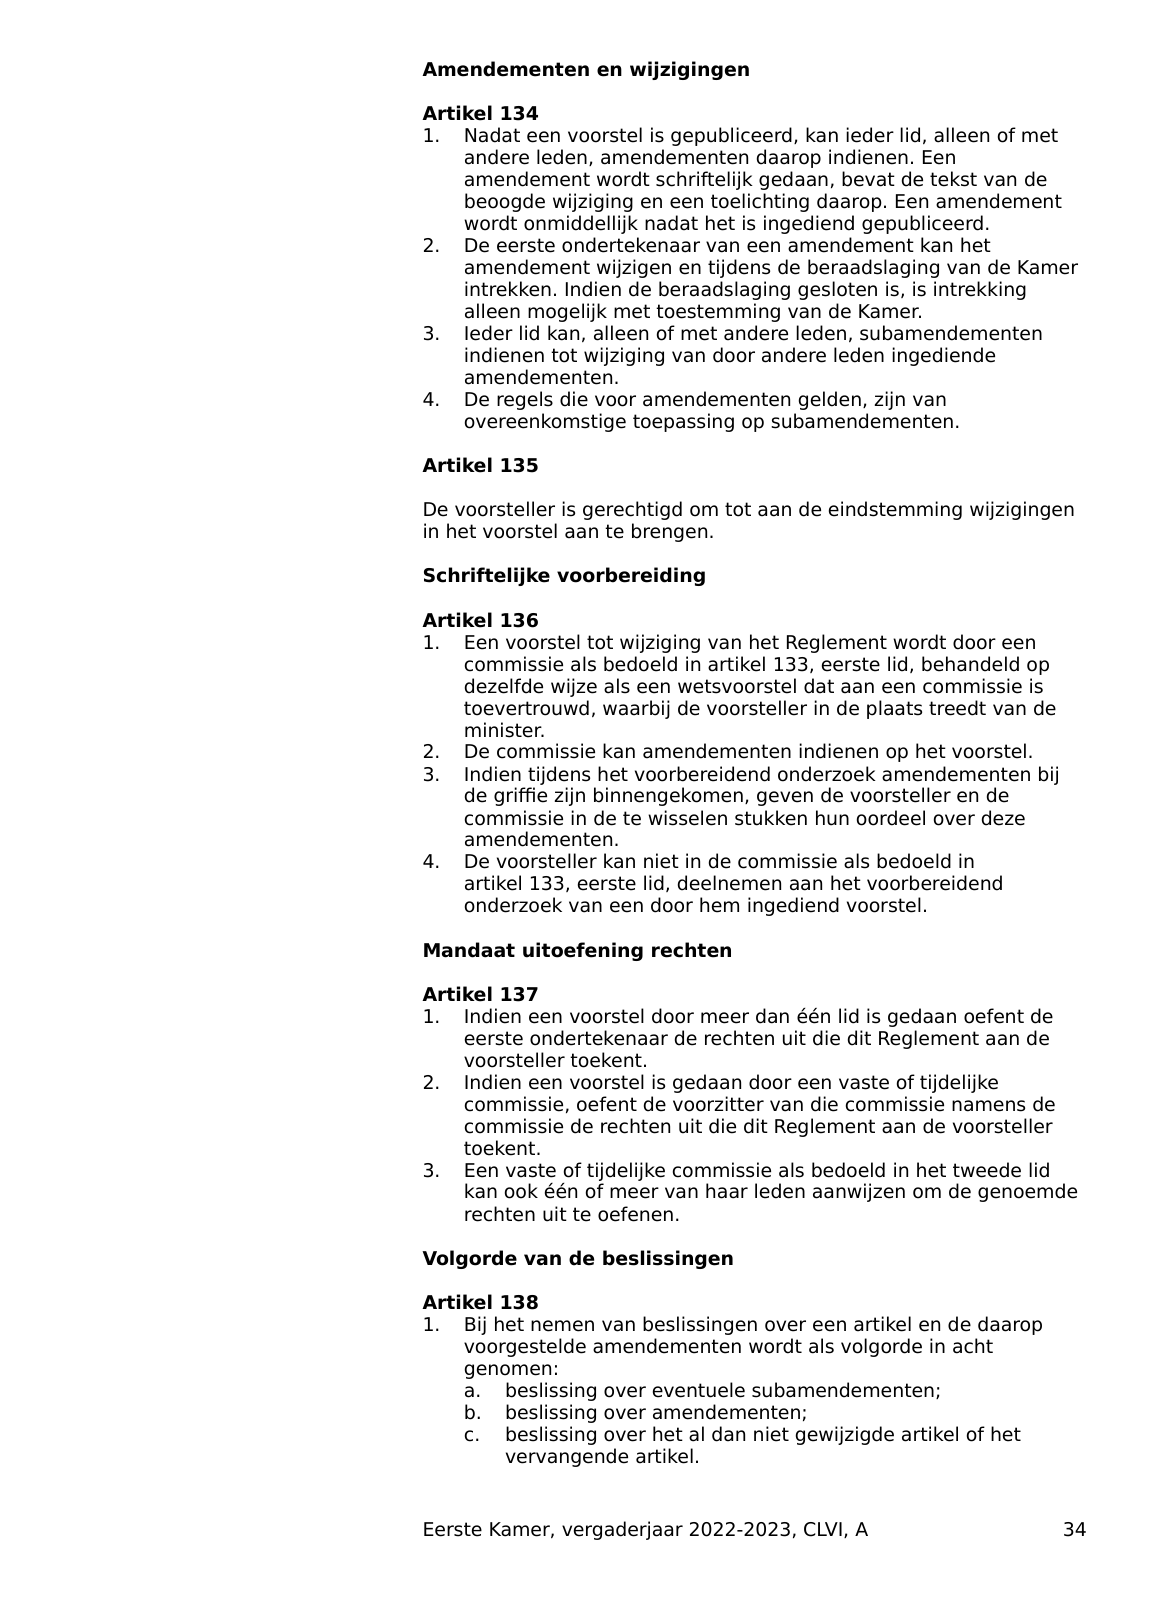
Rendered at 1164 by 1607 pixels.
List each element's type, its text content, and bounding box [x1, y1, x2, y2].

text De voorsteller is gerechtigd om tot aan de eindstemming wijzigingen in het voorstel aan te brengen. [422, 499, 1087, 543]
text 2. De eerste ondertekenaar van een amendement kan het amendement wijzigen en tijdens de beraadslaging van de Kamer intrekken. Indien de beraadslaging gesloten is, is intrekking alleen mogelijk met toestemming van de Kamer. [422, 235, 1087, 323]
subtitle Mandaat uitoefening rechten [422, 939, 1087, 961]
text 1. Nadat een voorstel is gepubliceerd, kan ieder lid, alleen of met andere leden, amendementen daarop indienen. Een amendement wordt schriftelijk gedaan, bevat de tekst van de beoogde wijziging en een toelichting daarop. Een amendement wordt onmiddellijk nadat het is ingediend gepubliceerd. [422, 125, 1087, 235]
subtitle Amendementen en wijzigingen [422, 59, 1087, 81]
text b. beslissing over amendementen; [464, 1402, 1087, 1424]
subtitle Artikel 134 [422, 103, 1087, 125]
text 3. Ieder lid kan, alleen of met andere leden, subamendementen indienen tot wijziging van door andere leden ingediende amendementen. [422, 323, 1087, 389]
text c. beslissing over het al dan niet gewijzigde artikel of het vervangende artikel. [464, 1424, 1087, 1468]
subtitle Artikel 137 [422, 984, 1087, 1006]
subtitle Schriftelijke voorbereiding [422, 565, 1087, 587]
subtitle Artikel 135 [422, 455, 1087, 477]
subtitle Artikel 138 [422, 1292, 1087, 1314]
subtitle Artikel 136 [422, 609, 1087, 632]
text 4. De regels die voor amendementen gelden, zijn van overeenkomstige toepassing op subamendementen. [422, 389, 1087, 433]
text 1. Indien een voorstel door meer dan één lid is gedaan oefent de eerste ondertekenaar de rechten uit die dit Reglement aan de voorsteller toekent. [422, 1006, 1087, 1072]
text 2. Indien een voorstel is gedaan door een vaste of tijdelijke commissie, oefent de voorzitter van die commissie namens de commissie de rechten uit die dit Reglement aan de voorsteller toekent. [422, 1072, 1087, 1159]
text 2. De commissie kan amendementen indienen op het voorstel. [422, 741, 1087, 763]
subtitle Volgorde van de beslissingen [422, 1248, 1087, 1269]
text 1. Een voorstel tot wijziging van het Reglement wordt door een commissie als bedoeld in artikel 133, eerste lid, behandeld op dezelfde wijze als een wetsvoorstel dat aan een commissie is toevertrouwd, waarbij de voorsteller in de plaats treedt van de minister. [422, 632, 1087, 741]
text 4. De voorsteller kan niet in de commissie als bedoeld in artikel 133, eerste lid, deelnemen aan het voorbereidend onderzoek van een door hem ingediend voorstel. [422, 851, 1087, 917]
text 1. Bij het nemen van beslissingen over een artikel en de daarop voorgestelde amendementen wordt als volgorde in acht genomen: [422, 1314, 1087, 1380]
text 3. Indien tijdens het voorbereidend onderzoek amendementen bij de griffie zijn binnengekomen, geven de voorsteller en de commissie in de te wisselen stukken hun oordeel over deze amendementen. [422, 763, 1087, 851]
text a. beslissing over eventuele subamendementen; [464, 1380, 1087, 1402]
text 3. Een vaste of tijdelijke commissie als bedoeld in het tweede lid kan ook één of meer van haar leden aanwijzen om de genoemde rechten uit te oefenen. [422, 1159, 1087, 1225]
